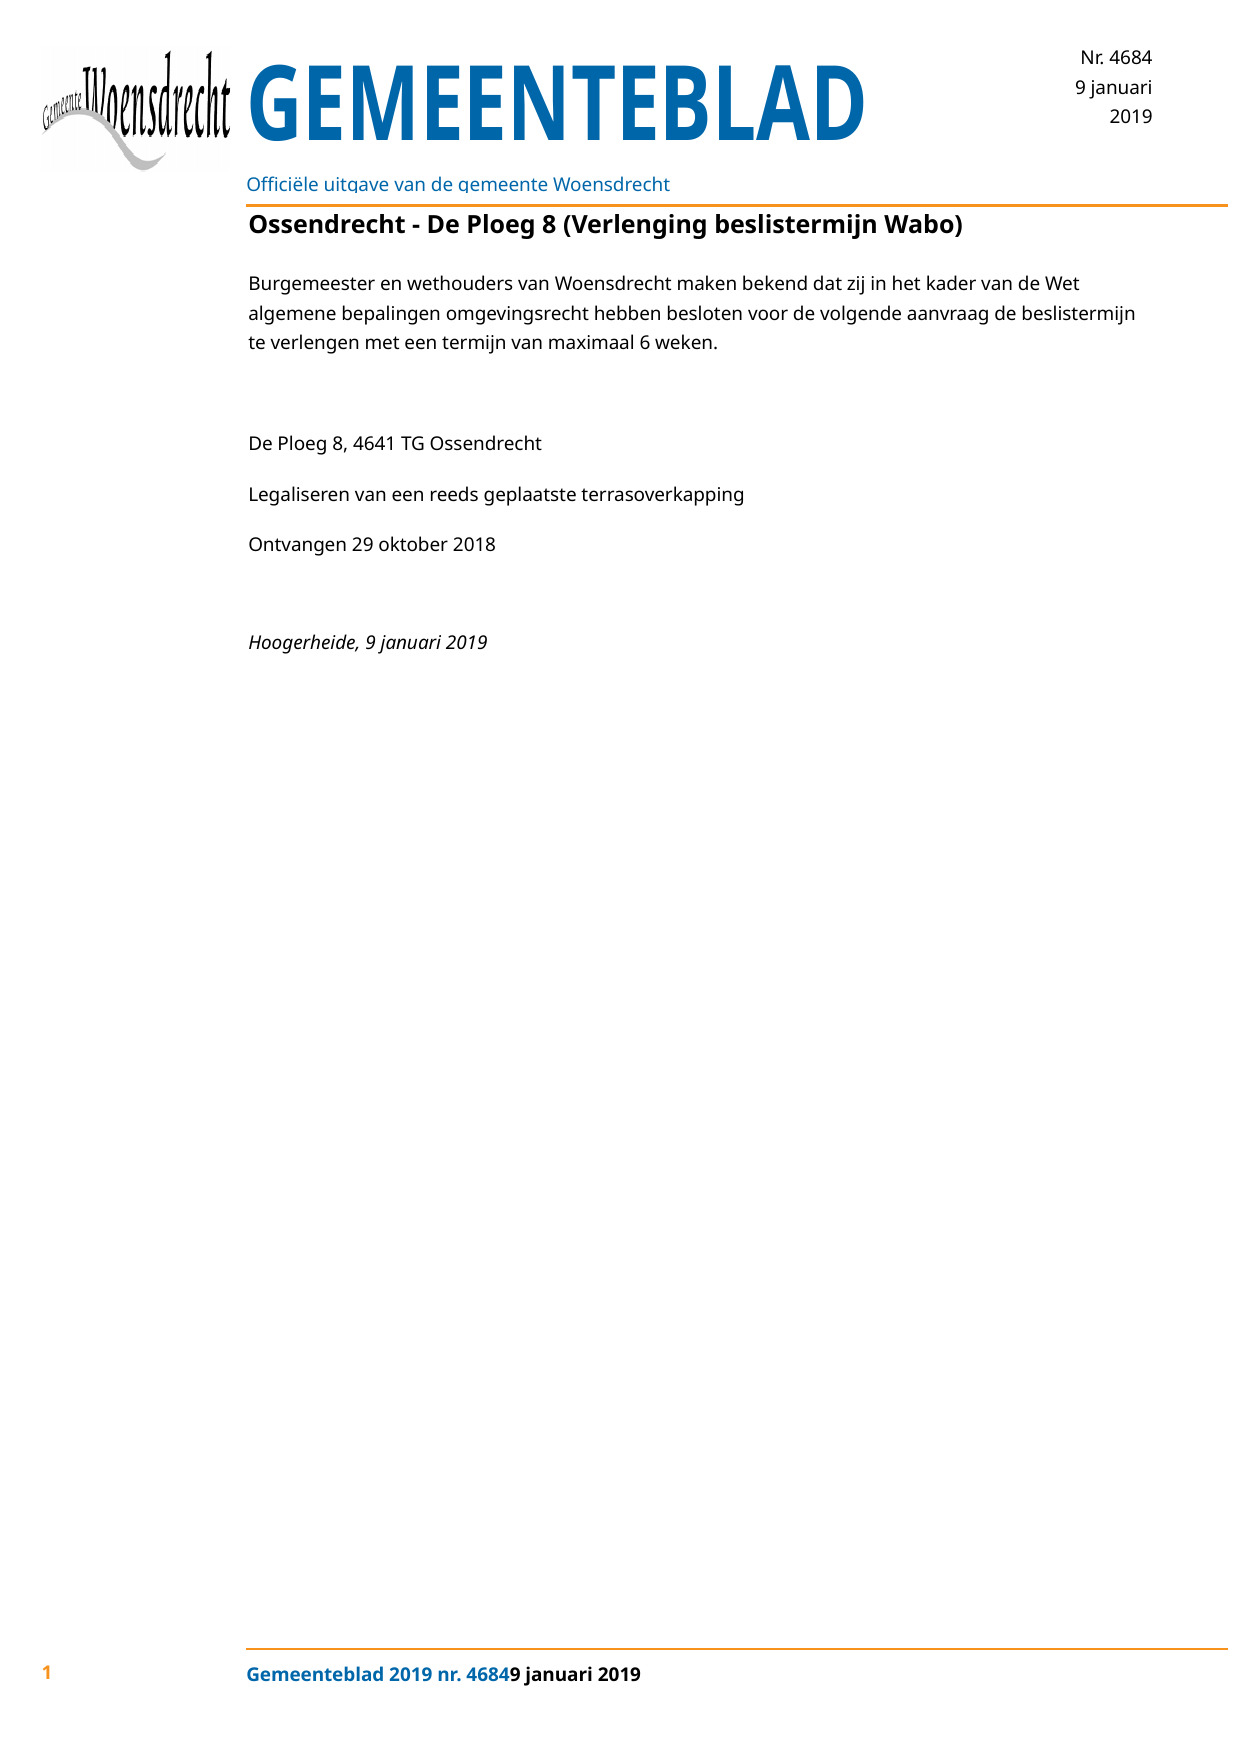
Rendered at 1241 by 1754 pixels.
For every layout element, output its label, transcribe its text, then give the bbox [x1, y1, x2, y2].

text Legaliseren van een reeds geplaatste terrasoverkapping [248, 481, 1152, 506]
picture [41, 47, 231, 172]
text Ontvangen 29 oktober 2018 [248, 531, 1152, 557]
text De Ploeg 8, 4641 TG Ossendrecht [248, 430, 1152, 456]
text Burgemeester en wethouders van Woensdrecht maken bekend dat zij in het kader van de Wet algemene bepalingen omgevingsrecht hebben besloten voor de volgende aanvraag de beslistermijn te verlengen met een termijn van maximaal 6 weken. [248, 270, 1152, 355]
text Ossendrecht - De Ploeg 8 (Verlenging beslistermijn Wabo) [248, 207, 1152, 241]
text Hoogerheide, 9 januari 2019 [248, 629, 1152, 655]
